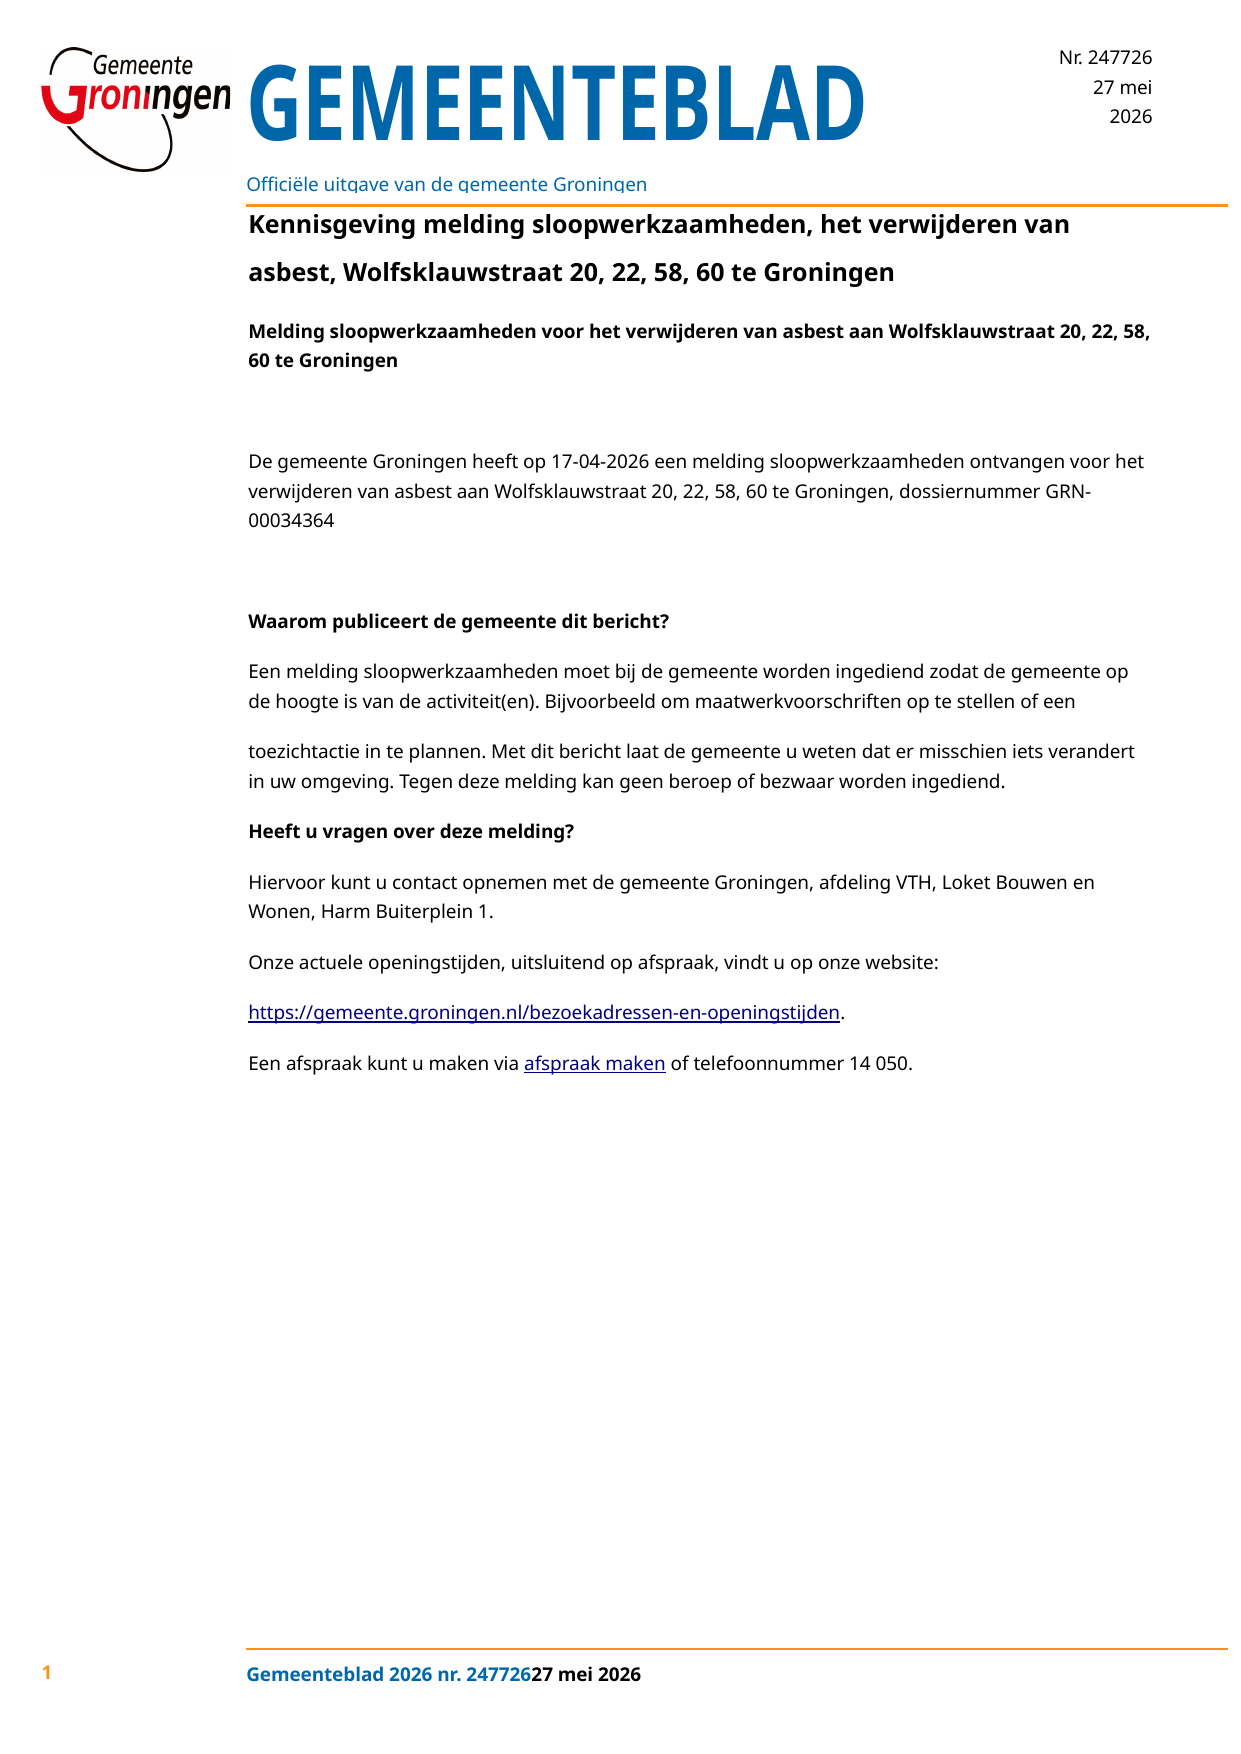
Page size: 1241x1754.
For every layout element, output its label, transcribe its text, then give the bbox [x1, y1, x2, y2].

text Hiervoor kunt u contact opnemen met de gemeente Groningen, afdeling VTH, Loket Bouwen en Wonen, Harm Buiterplein 1. [248, 869, 1152, 924]
text De gemeente Groningen heeft op 17-04-2026 een melding sloopwerkzaamheden ontvangen voor het verwijderen van asbest aan Wolfsklauwstraat 20, 22, 58, 60 te Groningen, dossiernummer GRN-00034364 [248, 448, 1152, 533]
text Kennisgeving melding sloopwerkzaamheden, het verwijderen van asbest, Wolfsklauwstraat 20, 22, 58, 60 te Groningen [248, 207, 1152, 288]
text Melding sloopwerkzaamheden voor het verwijderen van asbest aan Wolfsklauwstraat 20, 22, 58, 60 te Groningen [248, 318, 1152, 373]
text https://gemeente.groningen.nl/bezoekadressen-en-openingstijden. [248, 999, 1152, 1025]
picture [41, 47, 231, 172]
text Een afspraak kunt u maken via afspraak maken of telefoonnummer 14 050. [248, 1050, 1152, 1076]
text Heeft u vragen over deze melding? [248, 819, 1152, 844]
text Onze actuele openingstijden, uitsluitend op afspraak, vindt u op onze website: [248, 949, 1152, 975]
text Waarom publiceert de gemeente dit bericht? [248, 608, 1152, 634]
text toezichtactie in te plannen. Met dit bericht laat de gemeente u weten dat er misschien iets verandert in uw omgeving. Tegen deze melding kan geen beroep of bezwaar worden ingediend. [248, 739, 1152, 794]
text Een melding sloopwerkzaamheden moet bij de gemeente worden ingediend zodat de gemeente op de hoogte is van de activiteit(en). Bijvoorbeeld om maatwerkvoorschriften op te stellen of een [248, 659, 1152, 714]
